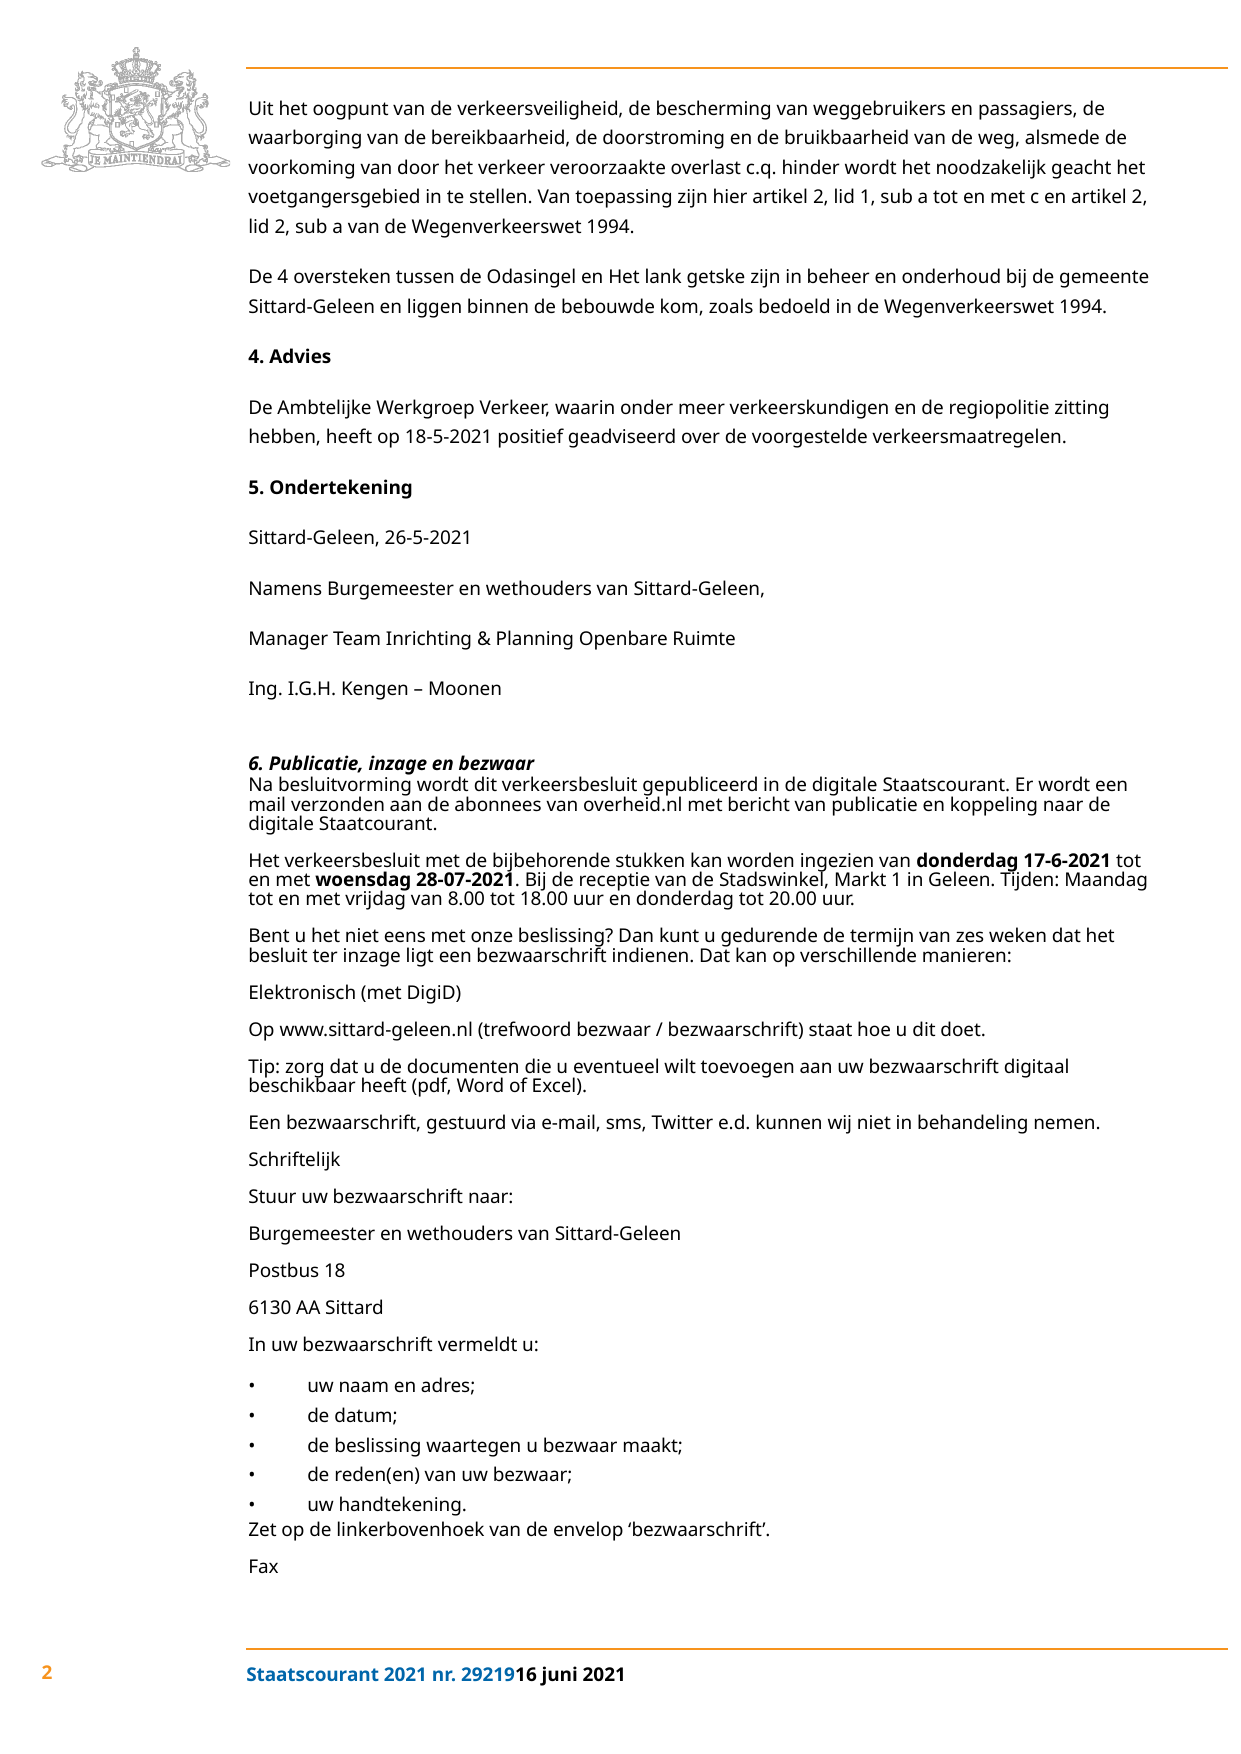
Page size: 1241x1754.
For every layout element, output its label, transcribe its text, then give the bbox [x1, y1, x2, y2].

text De 4 oversteken tussen de Odasingel en Het lank getske zijn in beheer en onderhoud bij de gemeente Sittard-Geleen en liggen binnen de bebouwde kom, zoals bedoeld in de Wegenverkeerswet 1994. [248, 263, 1152, 319]
list de datum; [248, 1402, 1152, 1428]
text Uit het oogpunt van de verkeersveiligheid, de bescherming van weggebruikers en passagiers, de waarborging van de bereikbaarheid, de doorstroming en de bruikbaarheid van de weg, alsmede de voorkoming van door het verkeer veroorzaakte overlast c.q. hinder wordt het noodzakelijk geacht het voetgangersgebied in te stellen. Van toepassing zijn hier artikel 2, lid 1, sub a tot en met c en artikel 2, lid 2, sub a van de Wegenverkeerswet 1994. [248, 95, 1152, 239]
text In uw bezwaarschrift vermeldt u: [248, 1336, 1152, 1355]
text Postbus 18 [248, 1262, 1152, 1281]
text Namens Burgemeester en wethouders van Sittard-Geleen, [248, 575, 1152, 601]
text Manager Team Inrichting & Planning Openbare Ruimte [248, 625, 1152, 651]
list de reden(en) van uw bezwaar; [248, 1461, 1152, 1487]
text Bent u het niet eens met onze beslissing? Dan kunt u gedurende de termijn van zes weken dat het besluit ter inzage ligt een bezwaarschrift indienen. Dat kan op verschillende manieren: [248, 927, 1152, 966]
text Burgemeester en wethouders van Sittard-Geleen [248, 1225, 1152, 1244]
text 6. Publicatie, inzage en bezwaar [248, 751, 1152, 776]
text Zet op de linkerbovenhoek van de envelop ‘bezwaarschrift’. [248, 1521, 1152, 1540]
text Na besluitvorming wordt dit verkeersbesluit gepubliceerd in de digitale Staatscourant. Er wordt een mail verzonden aan de abonnees van overheid.nl met bericht van publicatie en koppeling naar de digitale Staatcourant. [248, 776, 1152, 834]
list uw handtekening. [248, 1491, 1152, 1517]
text Ing. I.G.H. Kengen – Moonen [248, 676, 1152, 701]
text Schriftelijk [248, 1151, 1152, 1170]
list de beslissing waartegen u bezwaar maakt; [248, 1432, 1152, 1458]
text Een bezwaarschrift, gestuurd via e-mail, sms, Twitter e.d. kunnen wij niet in behandeling nemen. [248, 1114, 1152, 1133]
text Fax [248, 1558, 1152, 1577]
list uw naam en adres; [248, 1373, 1152, 1398]
text Elektronisch (met DigiD) [248, 984, 1152, 1003]
text De Ambtelijke Werkgroep Verkeer, waarin onder meer verkeerskundigen en de regiopolitie zitting hebben, heeft op 18-5-2021 positief geadviseerd over de voorgestelde verkeersmaatregelen. [248, 394, 1152, 449]
text 5. Ondertekening [248, 474, 1152, 500]
text Sittard-Geleen, 26-5-2021 [248, 524, 1152, 550]
text Op www.sittard-geleen.nl (trefwoord bezwaar / bezwaarschrift) staat hoe u dit doet. [248, 1021, 1152, 1040]
text Het verkeersbesluit met de bijbehorende stukken kan worden ingezien van donderdag 17-6-2021 tot en met woensdag 28-07-2021. Bij de receptie van de Stadswinkel, Markt 1 in Geleen. Tijden: Maandag tot en met vrijdag van 8.00 tot 18.00 uur en donderdag tot 20.00 uur. [248, 852, 1152, 910]
text Stuur uw bezwaarschrift naar: [248, 1188, 1152, 1207]
text Tip: zorg dat u de documenten die u eventueel wilt toevoegen aan uw bezwaarschrift digitaal beschikbaar heeft (pdf, Word of Excel). [248, 1058, 1152, 1096]
text 6130 AA Sittard [248, 1299, 1152, 1318]
picture [41, 47, 231, 172]
text 4. Advies [248, 343, 1152, 369]
